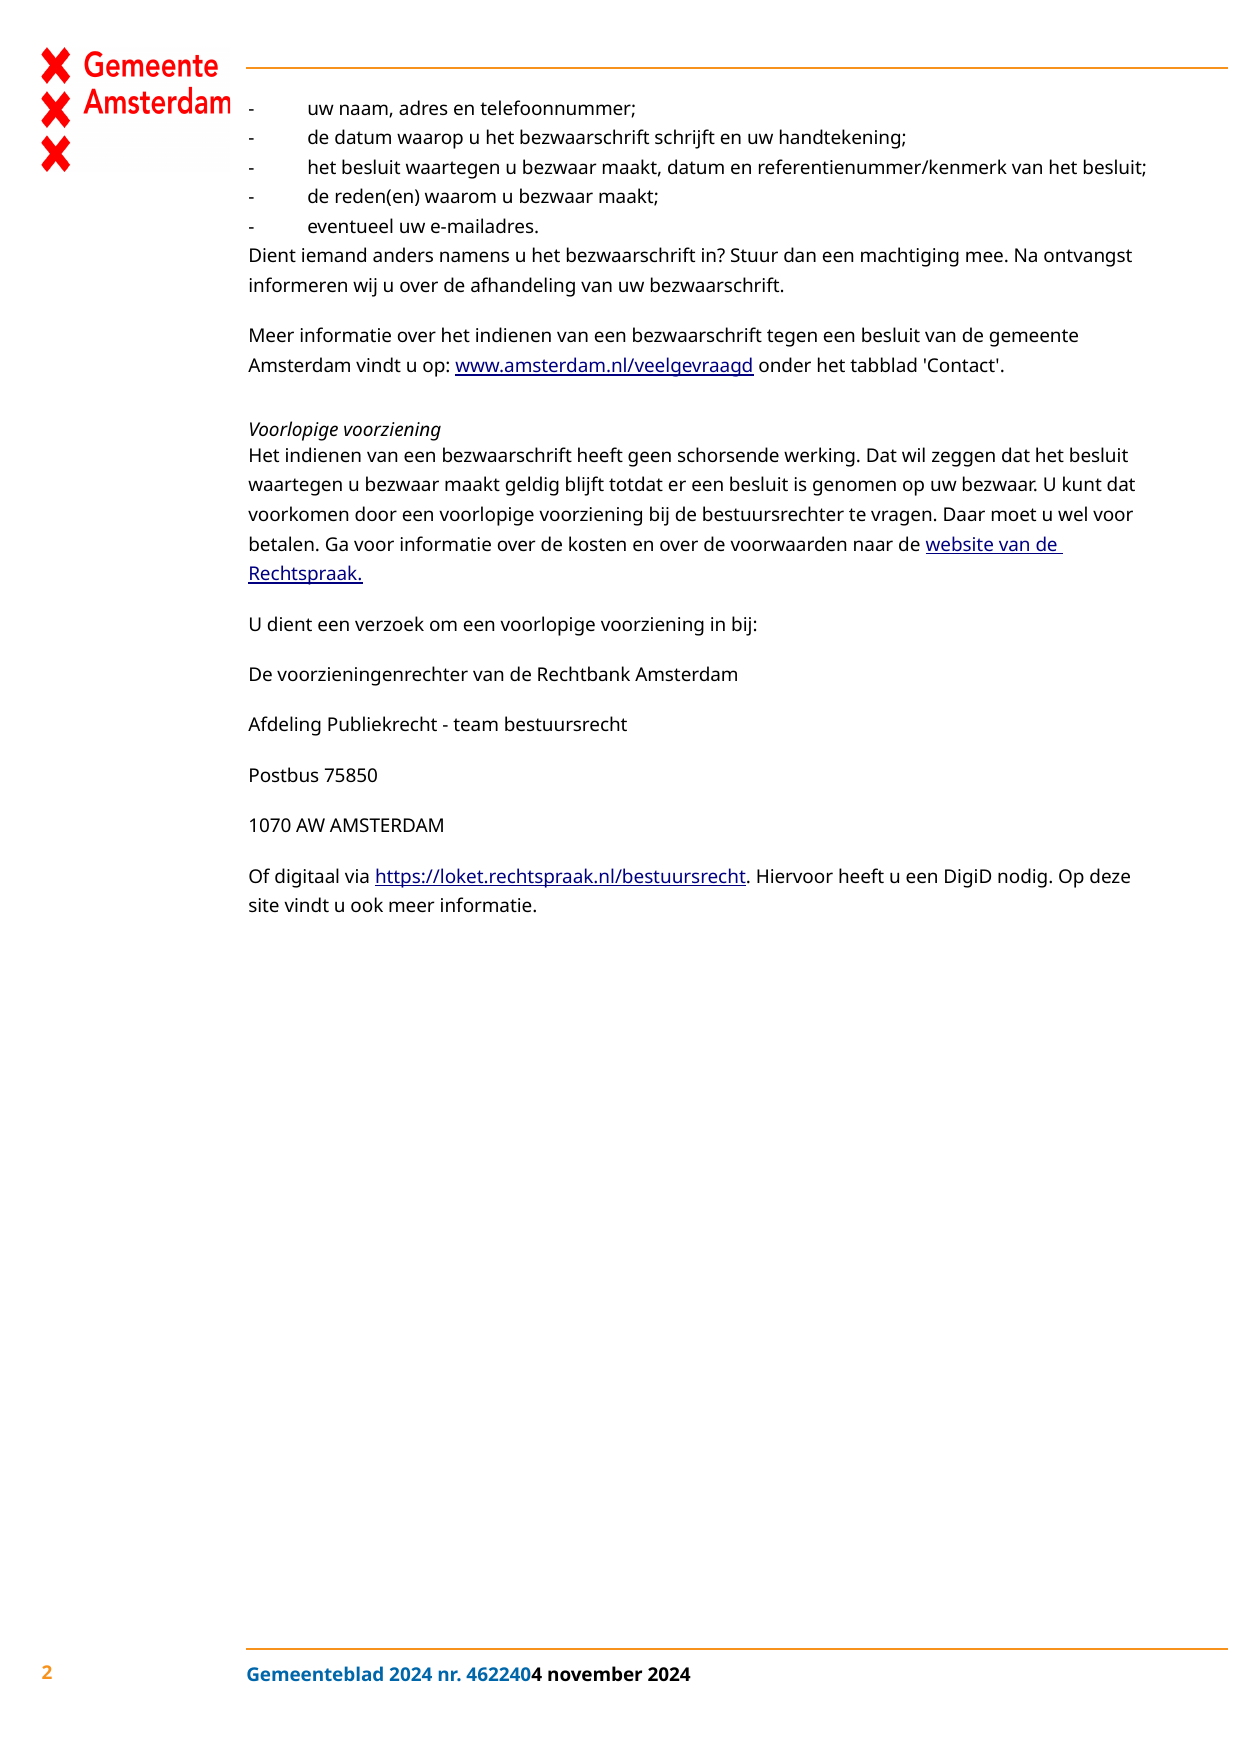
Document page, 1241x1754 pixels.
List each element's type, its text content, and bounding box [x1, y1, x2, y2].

text De voorzieningenrechter van de Rechtbank Amsterdam [248, 661, 1152, 687]
text Meer informatie over het indienen van een bezwaarschrift tegen een besluit van de gemeente Amsterdam vindt u op: www.amsterdam.nl/veelgevraagd onder het tabblad 'Contact'. [248, 323, 1152, 378]
text 1070 AW AMSTERDAM [248, 812, 1152, 838]
list de reden(en) waarom u bezwaar maakt; [248, 183, 1152, 209]
text Het indienen van een bezwaarschrift heeft geen schorsende werking. Dat wil zeggen dat het besluit waartegen u bezwaar maakt geldig blijft totdat er een besluit is genomen op uw bezwaar. U kunt dat voorkomen door een voorlopige voorziening bij de bestuursrechter te vragen. Daar moet u wel voor betalen. Ga voor informatie over de kosten en over de voorwaarden naar de website van de Rechtspraak. [248, 442, 1152, 586]
text U dient een verzoek om een voorlopige voorziening in bij: [248, 611, 1152, 636]
text Dient iemand anders namens u het bezwaarschrift in? Stuur dan een machtiging mee. Na ontvangst informeren wij u over de afhandeling van uw bezwaarschrift. [248, 243, 1152, 298]
list het besluit waartegen u bezwaar maakt, datum en referentienummer/kenmerk van het besluit; [248, 154, 1152, 180]
text Voorlopige voorziening [248, 416, 1152, 442]
list de datum waarop u het bezwaarschrift schrijft en uw handtekening; [248, 124, 1152, 150]
text Afdeling Publiekrecht - team bestuursrecht [248, 712, 1152, 737]
text Of digitaal via https://loket.rechtspraak.nl/bestuursrecht. Hiervoor heeft u een DigiD nodig. Op deze site vindt u ook meer informatie. [248, 863, 1152, 918]
list uw naam, adres en telefoonnummer; [248, 95, 1152, 121]
text Postbus 75850 [248, 762, 1152, 788]
picture [41, 47, 231, 172]
list eventueel uw e-mailadres. [248, 213, 1152, 239]
